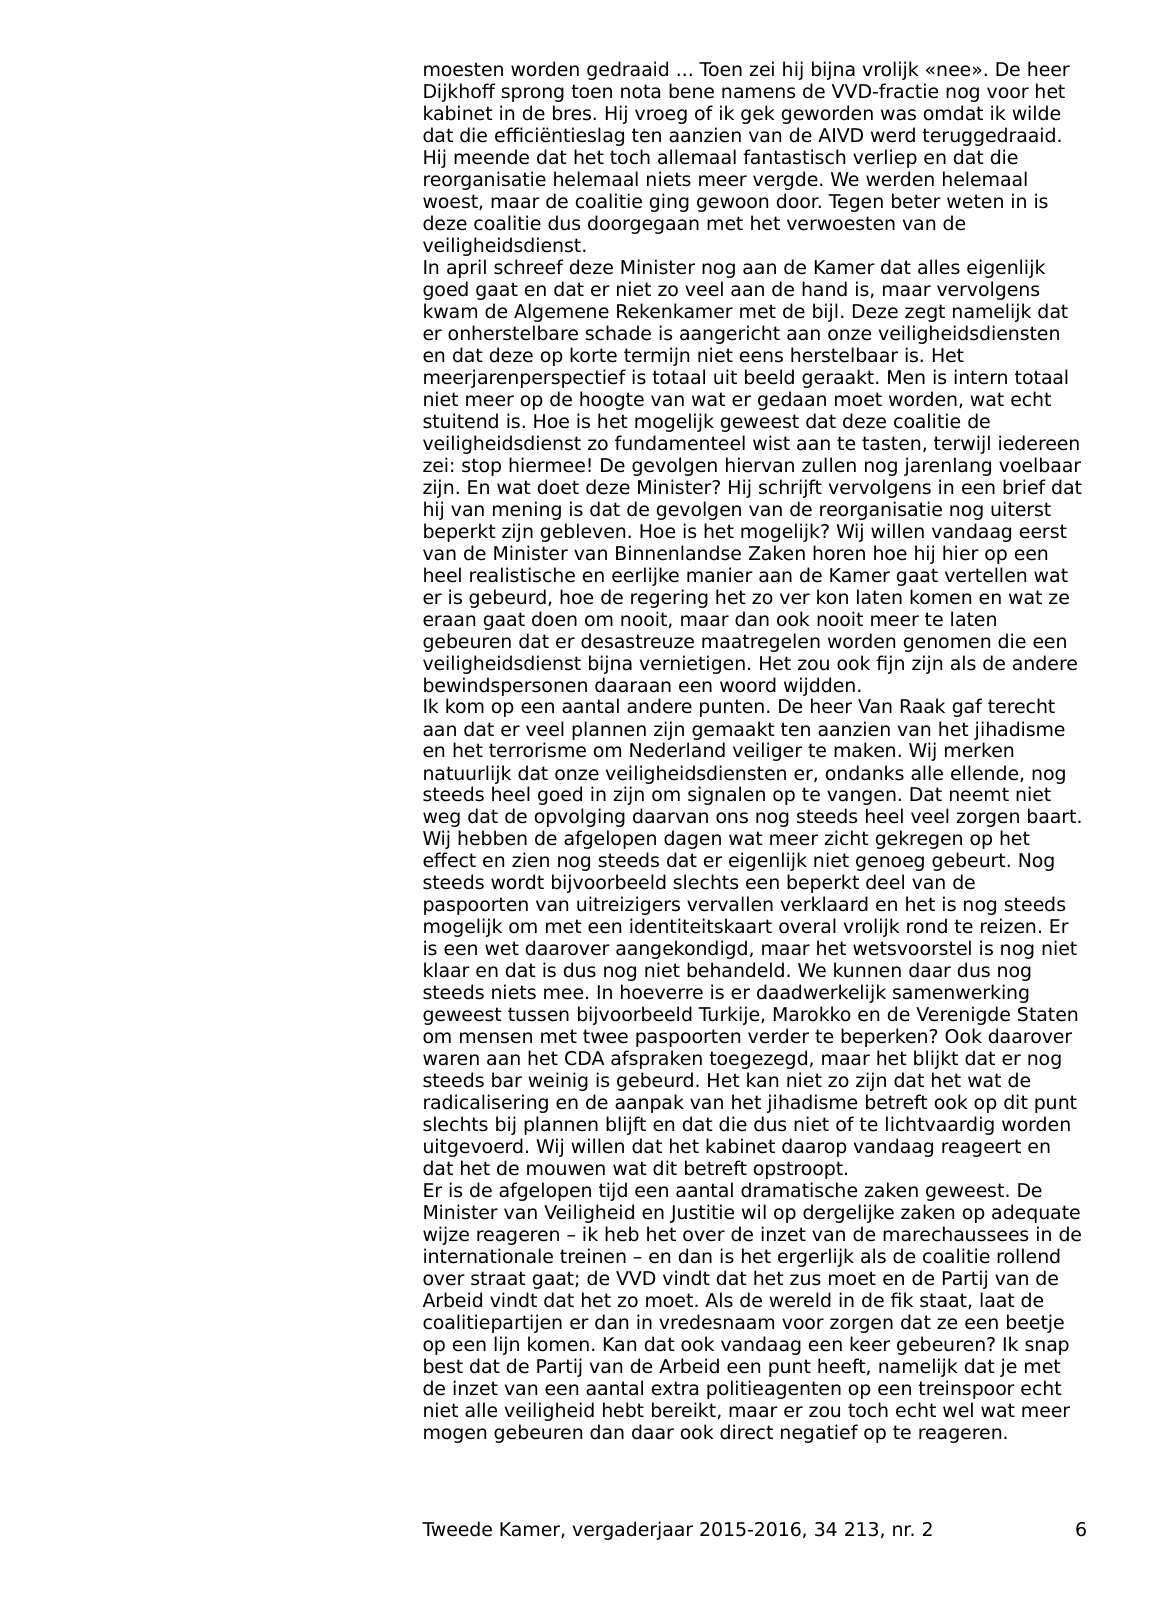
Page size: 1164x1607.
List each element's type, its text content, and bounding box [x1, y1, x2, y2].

text In april schreef deze Minister nog aan de Kamer dat alles eigenlijk goed gaat en dat er niet zo veel aan de hand is, maar vervolgens kwam de Algemene Rekenkamer met de bijl. Deze zegt namelijk dat er onherstelbare schade is aangericht aan onze veiligheidsdiensten en dat deze op korte termijn niet eens herstelbaar is. Het meerjarenperspectief is totaal uit beeld geraakt. Men is intern totaal niet meer op de hoogte van wat er gedaan moet worden, wat echt stuitend is. Hoe is het mogelijk geweest dat deze coalitie de veiligheidsdienst zo fundamenteel wist aan te tasten, terwijl iedereen zei: stop hiermee! De gevolgen hiervan zullen nog jarenlang voelbaar zijn. En wat doet deze Minister? Hij schrijft vervolgens in een brief dat hij van mening is dat de gevolgen van de reorganisatie nog uiterst beperkt zijn gebleven. Hoe is het mogelijk? Wij willen vandaag eerst van de Minister van Binnenlandse Zaken horen hoe hij hier op een heel realistische en eerlijke manier aan de Kamer gaat vertellen wat er is gebeurd, hoe de regering het zo ver kon laten komen en wat ze eraan gaat doen om nooit, maar dan ook nooit meer te laten gebeuren dat er desastreuze maatregelen worden genomen die een veiligheidsdienst bijna vernietigen. Het zou ook fijn zijn als de andere bewindspersonen daaraan een woord wijdden. [422, 257, 1087, 696]
text moesten worden gedraaid ... Toen zei hij bijna vrolijk «nee». De heer Dijkhoff sprong toen nota bene namens de VVD-fractie nog voor het kabinet in de bres. Hij vroeg of ik gek geworden was omdat ik wilde dat die efficiëntieslag ten aanzien van de AIVD werd teruggedraaid. Hij meende dat het toch allemaal fantastisch verliep en dat die reorganisatie helemaal niets meer vergde. We werden helemaal woest, maar de coalitie ging gewoon door. Tegen beter weten in is deze coalitie dus doorgegaan met het verwoesten van de veiligheidsdienst. [422, 59, 1087, 257]
text Er is de afgelopen tijd een aantal dramatische zaken geweest. De Minister van Veiligheid en Justitie wil op dergelijke zaken op adequate wijze reageren – ik heb het over de inzet van de marechaussees in de internationale treinen – en dan is het ergerlijk als de coalitie rollend over straat gaat; de VVD vindt dat het zus moet en de Partij van de Arbeid vindt dat het zo moet. Als de wereld in de fik staat, laat de coalitiepartijen er dan in vredesnaam voor zorgen dat ze een beetje op een lijn komen. Kan dat ook vandaag een keer gebeuren? Ik snap best dat de Partij van de Arbeid een punt heeft, namelijk dat je met de inzet van een aantal extra politieagenten op een treinspoor echt niet alle veiligheid hebt bereikt, maar er zou toch echt wel wat meer mogen gebeuren dan daar ook direct negatief op te reageren. [422, 1180, 1087, 1444]
text Ik kom op een aantal andere punten. De heer Van Raak gaf terecht aan dat er veel plannen zijn gemaakt ten aanzien van het jihadisme en het terrorisme om Nederland veiliger te maken. Wij merken natuurlijk dat onze veiligheidsdiensten er, ondanks alle ellende, nog steeds heel goed in zijn om signalen op te vangen. Dat neemt niet weg dat de opvolging daarvan ons nog steeds heel veel zorgen baart. Wij hebben de afgelopen dagen wat meer zicht gekregen op het effect en zien nog steeds dat er eigenlijk niet genoeg gebeurt. Nog steeds wordt bijvoorbeeld slechts een beperkt deel van de paspoorten van uitreizigers vervallen verklaard en het is nog steeds mogelijk om met een identiteitskaart overal vrolijk rond te reizen. Er is een wet daarover aangekondigd, maar het wetsvoorstel is nog niet klaar en dat is dus nog niet behandeld. We kunnen daar dus nog steeds niets mee. In hoeverre is er daadwerkelijk samenwerking geweest tussen bijvoorbeeld Turkije, Marokko en de Verenigde Staten om mensen met twee paspoorten verder te beperken? Ook daarover waren aan het CDA afspraken toegezegd, maar het blijkt dat er nog steeds bar weinig is gebeurd. Het kan niet zo zijn dat het wat de radicalisering en de aanpak van het jihadisme betreft ook op dit punt slechts bij plannen blijft en dat die dus niet of te lichtvaardig worden uitgevoerd. Wij willen dat het kabinet daarop vandaag reageert en dat het de mouwen wat dit betreft opstroopt. [422, 696, 1087, 1180]
